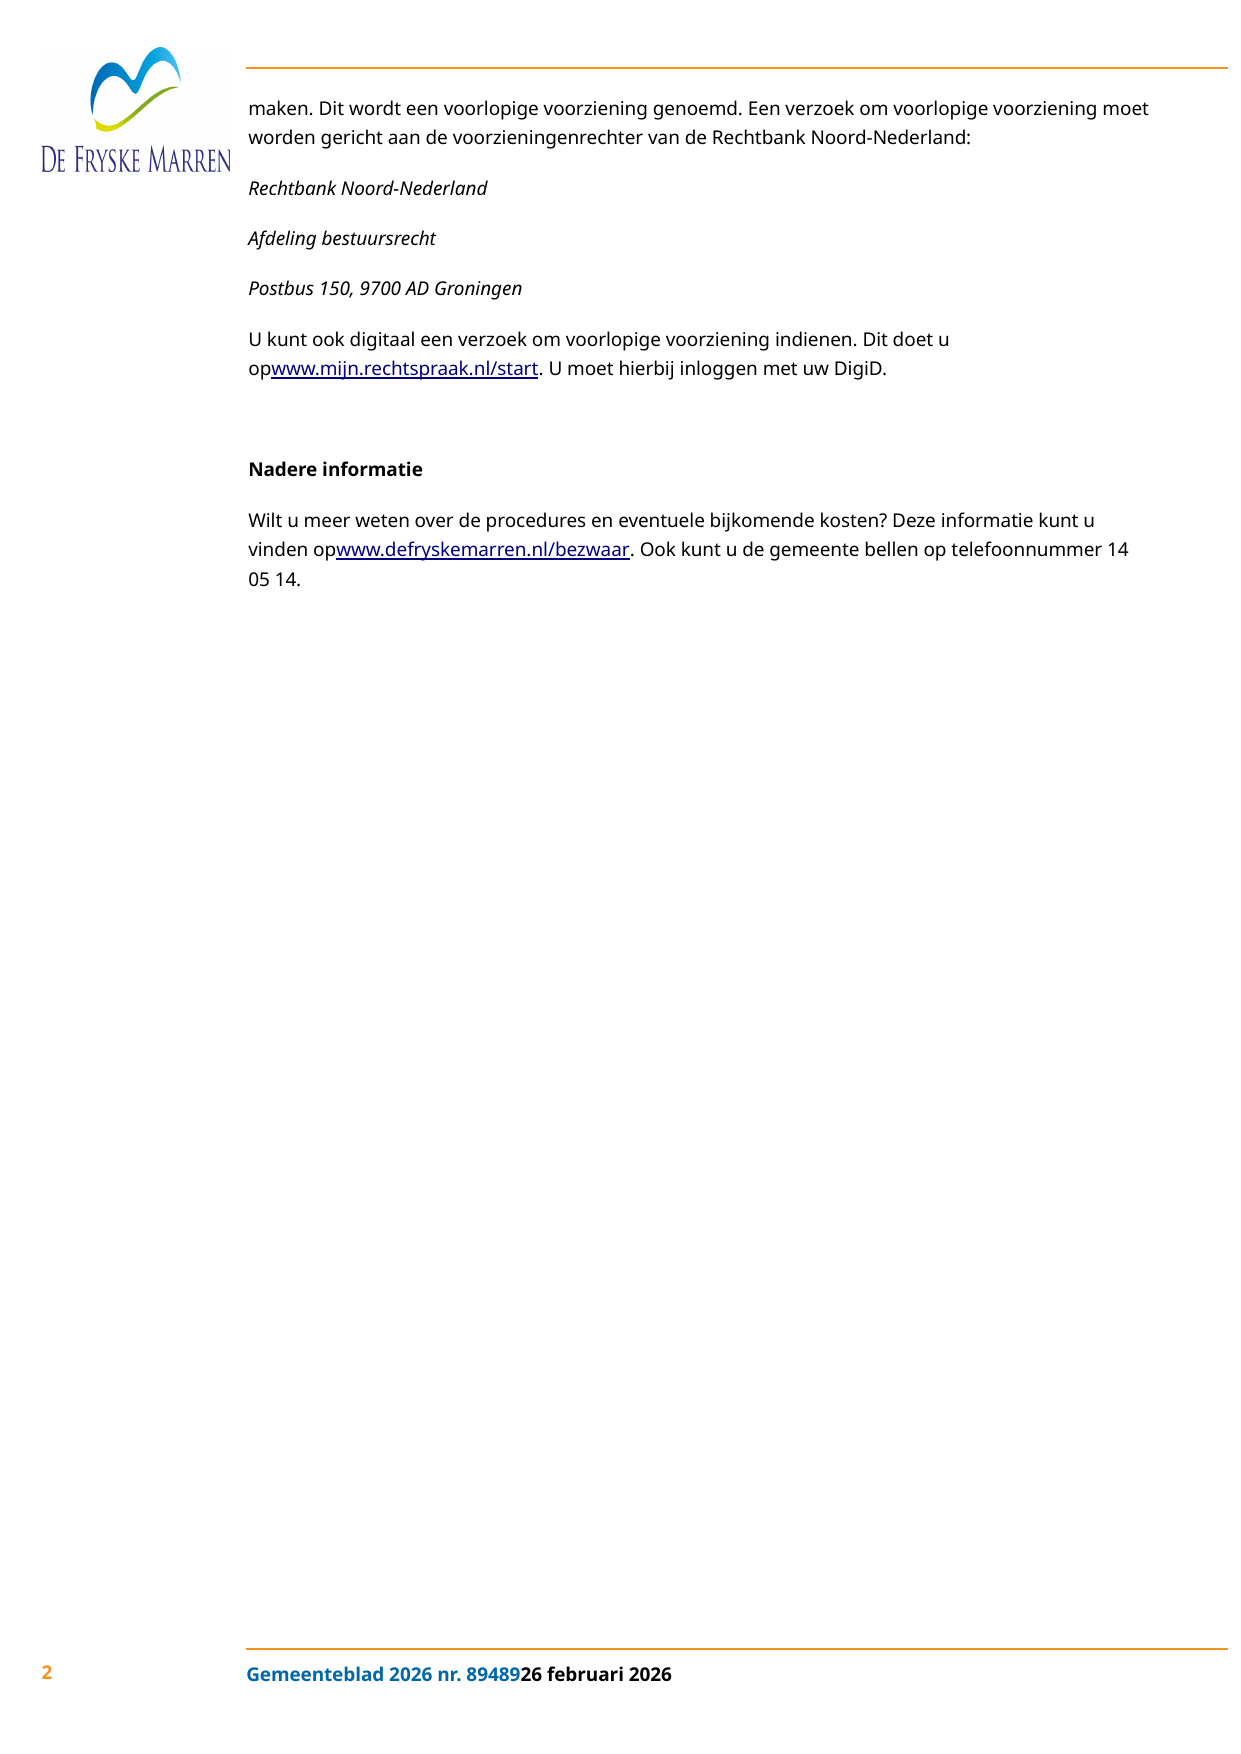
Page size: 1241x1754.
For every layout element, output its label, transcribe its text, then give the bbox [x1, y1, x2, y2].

text U kunt ook digitaal een verzoek om voorlopige voorziening indienen. Dit doet u opwww.mijn.rechtspraak.nl/start. U moet hierbij inloggen met uw DigiD. [248, 326, 1152, 381]
text Rechtbank Noord-Nederland [248, 175, 1152, 201]
text Wilt u meer weten over de procedures en eventuele bijkomende kosten? Deze informatie kunt u vinden opwww.defryskemarren.nl/bezwaar. Ook kunt u de gemeente bellen op telefoonnummer 14 05 14. [248, 507, 1152, 592]
text Nadere informatie [248, 456, 1152, 482]
picture [41, 47, 231, 172]
text Postbus 150, 9700 AD Groningen [248, 276, 1152, 301]
text Afdeling bestuursrecht [248, 225, 1152, 251]
text maken. Dit wordt een voorlopige voorziening genoemd. Een verzoek om voorlopige voorziening moet worden gericht aan de voorzieningenrechter van de Rechtbank Noord-Nederland: [248, 95, 1152, 150]
